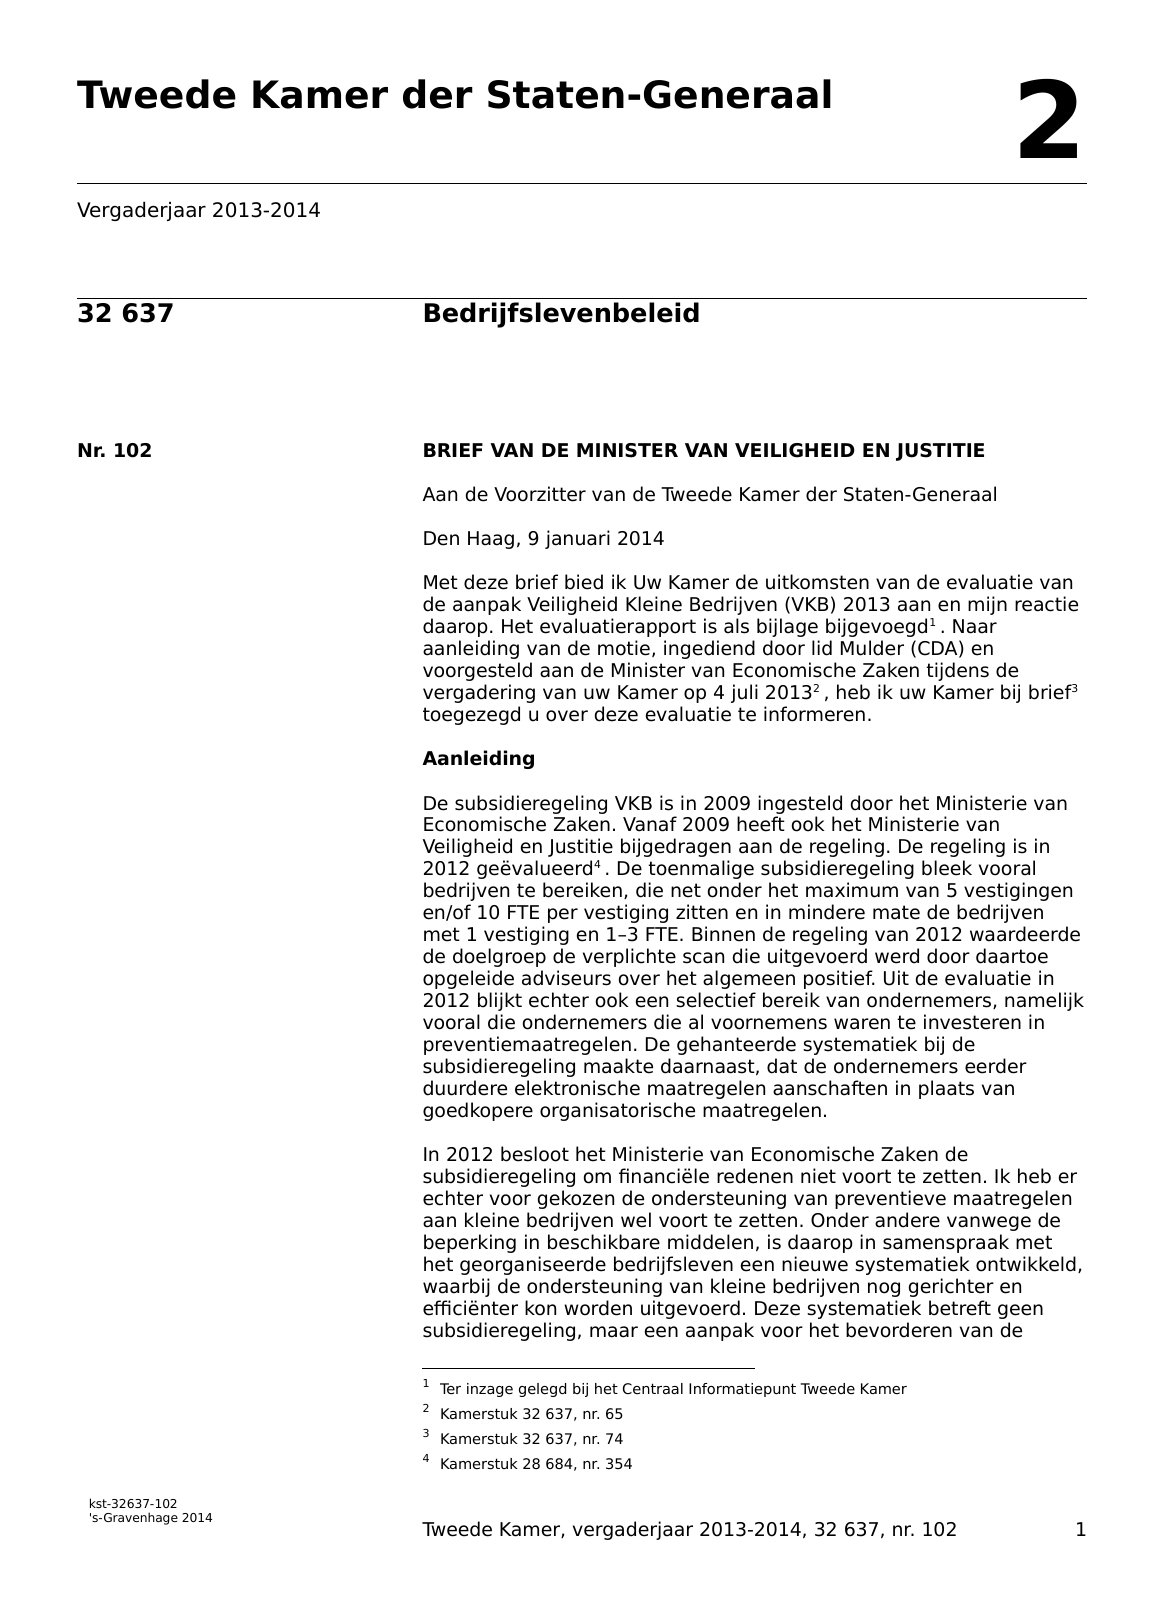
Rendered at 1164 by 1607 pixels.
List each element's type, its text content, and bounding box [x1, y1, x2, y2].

table_header Tweede Kamer der Staten-Generaal [77, 59, 886, 183]
text De subsidieregeling VKB is in 2009 ingesteld door het Ministerie van Economische Zaken. Vanaf 2009 heeft ook het Ministerie van Veiligheid en Justitie bijgedragen aan de regeling. De regeling is in 2012 geëvalueerd. De toenmalige subsidieregeling bleek vooral bedrijven te bereiken, die net onder het maximum van 5 vestigingen en/of 10 FTE per vestiging zitten en in mindere mate de bedrijven met 1 vestiging en 1–3 FTE. Binnen de regeling van 2012 waardeerde de doelgroep de verplichte scan die uitgevoerd werd door daartoe opgeleide adviseurs over het algemeen positief. Uit de evaluatie in 2012 blijkt echter ook een selectief bereik van ondernemers, namelijk vooral die ondernemers die al voornemens waren te investeren in preventiemaatregelen. De gehanteerde systematiek bij de subsidieregeling maakte daarnaast, dat de ondernemers eerder duurdere elektronische maatregelen aanschaften in plaats van goedkopere organisatorische maatregelen. [422, 792, 1087, 1122]
text Kamerstuk 32 637, nr. 65 [422, 1402, 1087, 1424]
table_header 2 [886, 59, 1087, 183]
text Met deze brief bied ik Uw Kamer de uitkomsten van de evaluatie van de aanpak Veiligheid Kleine Bedrijven (VKB) 2013 aan en mijn reactie daarop. Het evaluatierapport is als bijlage bijgevoegd. Naar aanleiding van de motie, ingediend door lid Mulder (CDA) en voorgesteld aan de Minister van Economische Zaken tijdens de vergadering van uw Kamer op 4 juli 2013, heb ik uw Kamer bij brief toegezegd u over deze evaluatie te informeren. [422, 572, 1087, 726]
text kst-32637-102 [88, 1497, 323, 1511]
text Ter inzage gelegd bij het Centraal Informatiepunt Tweede Kamer [422, 1377, 1087, 1399]
text Kamerstuk 28 684, nr. 354 [422, 1452, 1087, 1474]
text Kamerstuk 32 637, nr. 74 [422, 1427, 1087, 1449]
subtitle 32 637 Bedrijfslevenbeleid [77, 299, 1087, 329]
text In 2012 besloot het Ministerie van Economische Zaken de subsidieregeling om financiële redenen niet voort te zetten. Ik heb er echter voor gekozen de ondersteuning van preventieve maatregelen aan kleine bedrijven wel voort te zetten. Onder andere vanwege de beperking in beschikbare middelen, is daarop in samenspraak met het georganiseerde bedrijfsleven een nieuwe systematiek ontwikkeld, waarbij de ondersteuning van kleine bedrijven nog gerichter en efficiënter kon worden uitgevoerd. Deze systematiek betreft geen subsidieregeling, maar een aanpak voor het bevorderen van de [422, 1144, 1087, 1342]
text Den Haag, 9 januari 2014 [422, 528, 1087, 550]
text Aan de Voorzitter van de Tweede Kamer der Staten-Generaal [422, 484, 1087, 506]
subtitle Nr. 102 BRIEF VAN DE MINISTER VAN VEILIGHEID EN JUSTITIE [77, 440, 1087, 462]
text 's-Gravenhage 2014 [88, 1511, 323, 1525]
table_cell Vergaderjaar 2013-2014 [77, 184, 1087, 298]
subtitle Aanleiding [422, 748, 1087, 770]
